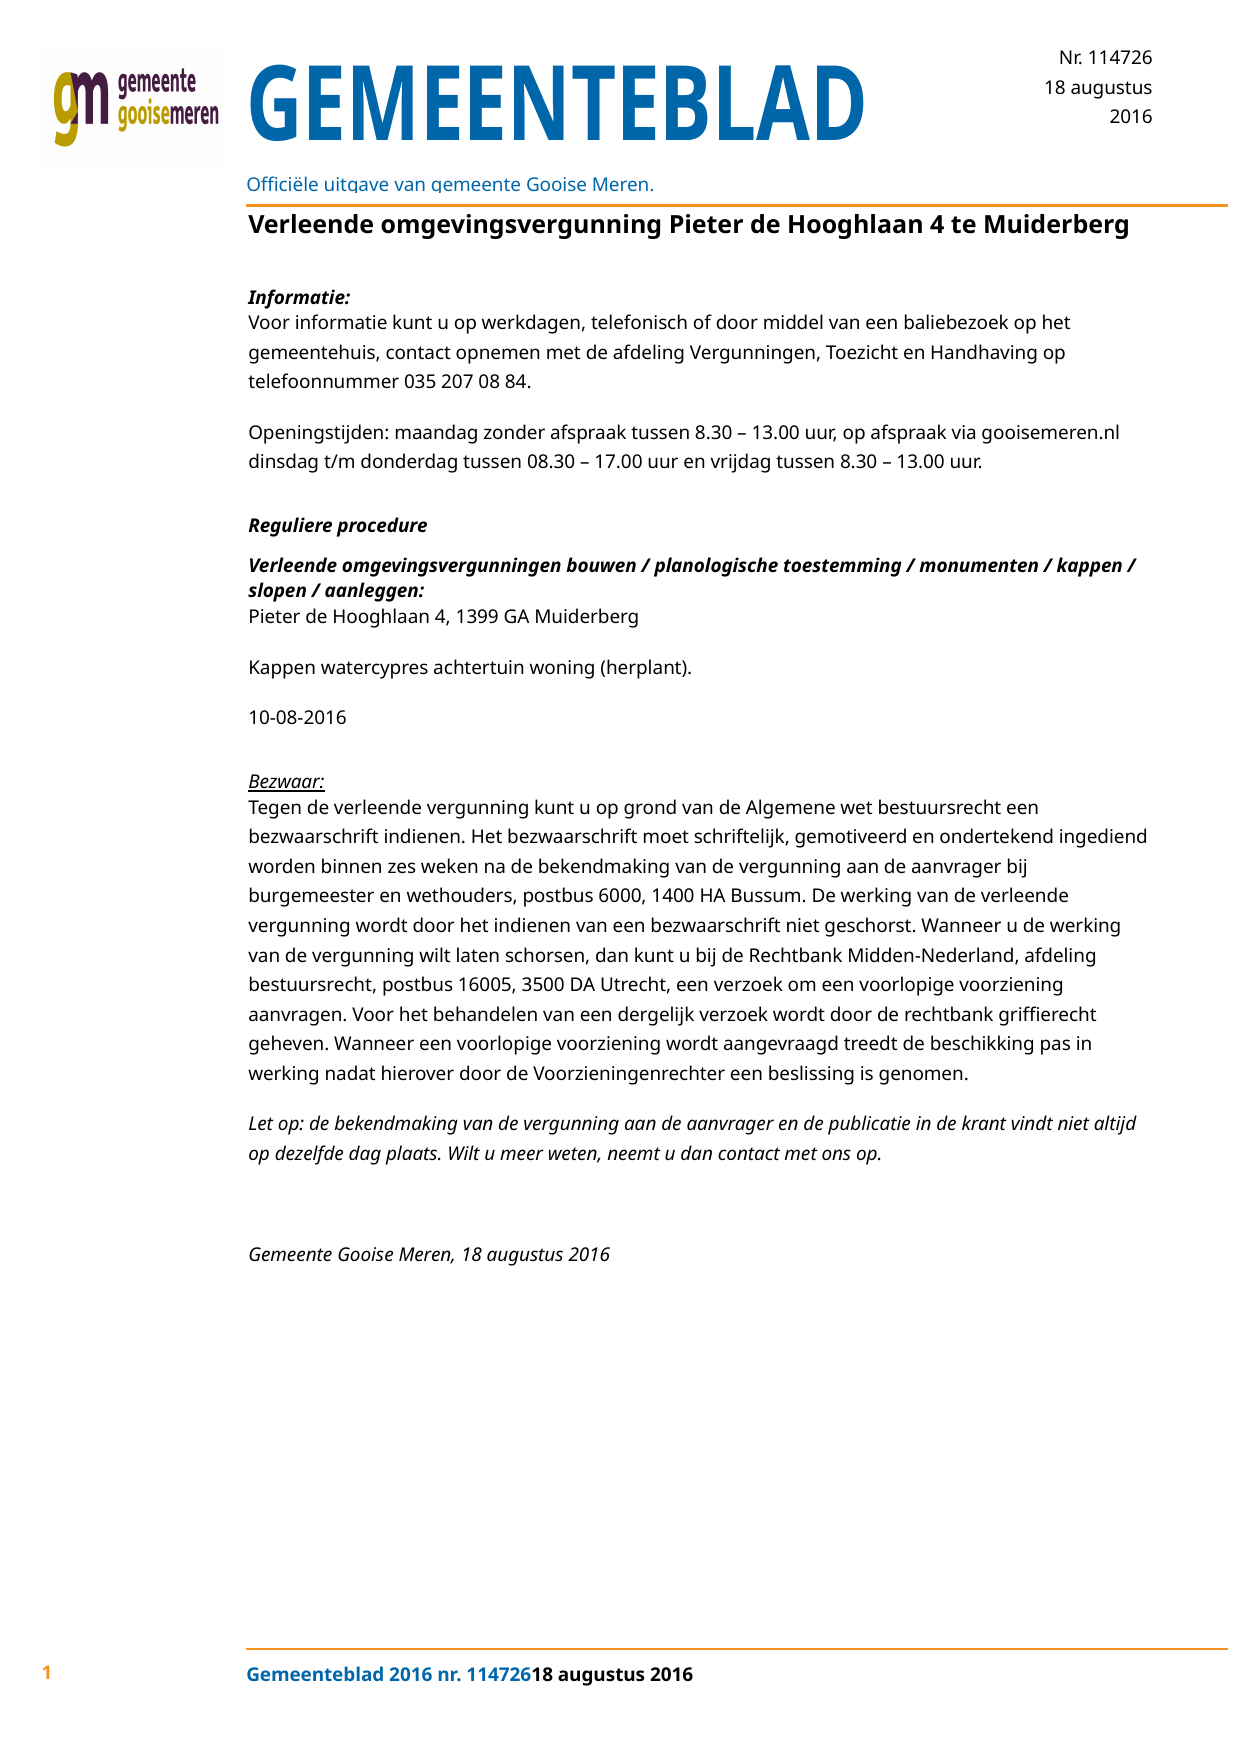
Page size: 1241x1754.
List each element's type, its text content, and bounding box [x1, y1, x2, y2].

picture [41, 47, 231, 172]
text Informatie: [248, 284, 1152, 309]
text Tegen de verleende vergunning kunt u op grond van de Algemene wet bestuursrecht een bezwaarschrift indienen. Het bezwaarschrift moet schriftelijk, gemotiveerd en ondertekend ingediend worden binnen zes weken na de bekendmaking van de vergunning aan de aanvrager bij burgemeester en wethouders, postbus 6000, 1400 HA Bussum. De werking van de verleende vergunning wordt door het indienen van een bezwaarschrift niet geschorst. Wanneer u de werking van de vergunning wilt laten schorsen, dan kunt u bij de Rechtbank Midden-Nederland, afdeling bestuursrecht, postbus 16005, 3500 DA Utrecht, een verzoek om een voorlopige voorziening aanvragen. Voor het behandelen van een dergelijk verzoek wordt door de rechtbank griffierecht geheven. Wanneer een voorlopige voorziening wordt aangevraagd treedt de beschikking pas in werking nadat hierover door de Voorzieningenrechter een beslissing is genomen. [248, 794, 1152, 1086]
text Verleende omgevingsvergunningen bouwen / planologische toestemming / monumenten / kappen / slopen / aanleggen: [248, 552, 1152, 603]
text Reguliere procedure [248, 513, 1152, 538]
text Openingstijden: maandag zonder afspraak tussen 8.30 – 13.00 uur, op afspraak via gooisemeren.nl dinsdag t/m donderdag tussen 08.30 – 17.00 uur en vrijdag tussen 8.30 – 13.00 uur. [248, 419, 1152, 474]
text Voor informatie kunt u op werkdagen, telefonisch of door middel van een baliebezoek op het gemeentehuis, contact opnemen met de afdeling Vergunningen, Toezicht en Handhaving op telefoonnummer 035 207 08 84. [248, 309, 1152, 394]
text Pieter de Hooghlaan 4, 1399 GA Muiderberg [248, 603, 1152, 629]
text 10-08-2016 [248, 704, 1152, 730]
text Let op: de bekendmaking van de vergunning aan de aanvrager en de publicatie in de krant vindt niet altijd op dezelfde dag plaats. Wilt u meer weten, neemt u dan contact met ons op. [248, 1111, 1152, 1166]
text Bezwaar: [248, 768, 1152, 794]
text Verleende omgevingsvergunning Pieter de Hooghlaan 4 te Muiderberg [248, 207, 1152, 241]
text Kappen watercypres achtertuin woning (herplant). [248, 654, 1152, 679]
text Gemeente Gooise Meren, 18 augustus 2016 [248, 1241, 1152, 1267]
